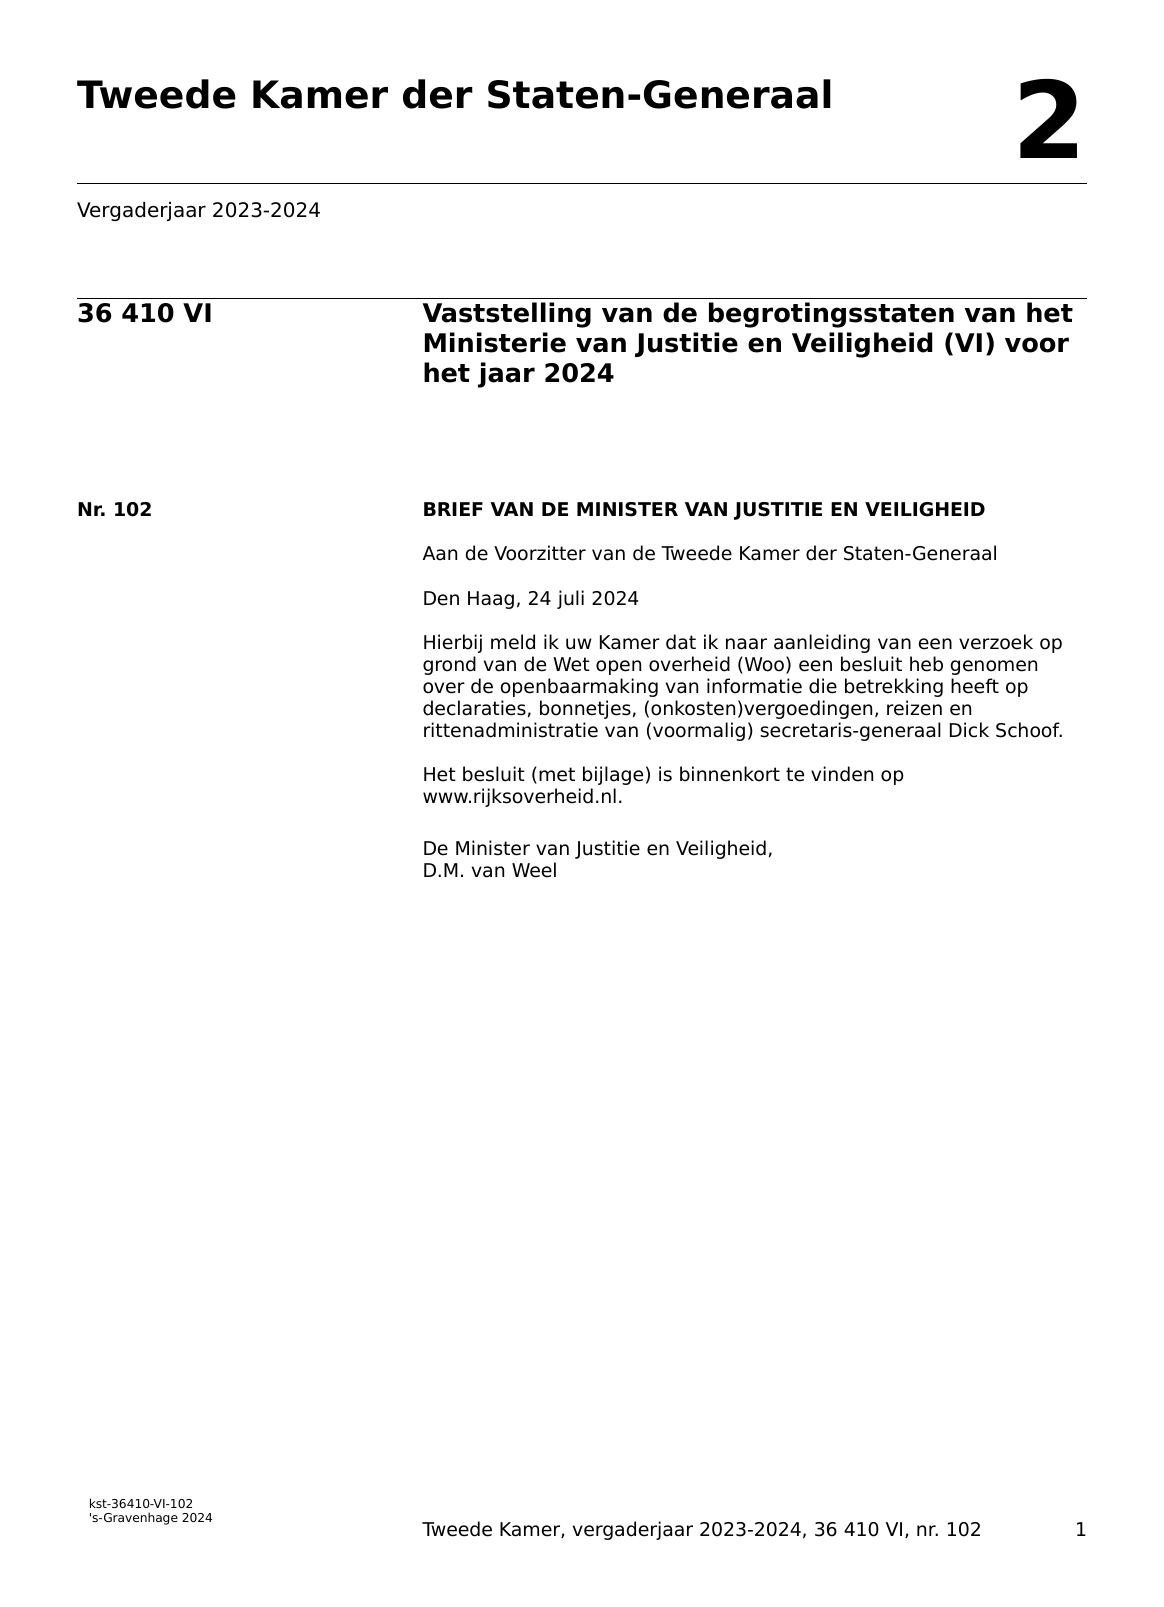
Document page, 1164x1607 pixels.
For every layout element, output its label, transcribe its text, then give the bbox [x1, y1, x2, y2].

text Het besluit (met bijlage) is binnenkort te vinden op www.rijksoverheid.nl. [422, 764, 1087, 808]
text Hierbij meld ik uw Kamer dat ik naar aanleiding van een verzoek op grond van de Wet open overheid (Woo) een besluit heb genomen over de openbaarmaking van informatie die betrekking heeft op declaraties, bonnetjes, (onkosten)vergoedingen, reizen en rittenadministratie van (voormalig) secretaris-generaal Dick Schoof. [422, 632, 1087, 741]
text kst-36410-VI-102 [88, 1497, 323, 1511]
table_header 2 [886, 59, 1087, 183]
table_cell Vergaderjaar 2023-2024 [77, 184, 1087, 298]
text 's-Gravenhage 2024 [88, 1511, 323, 1525]
subtitle 36 410 VI Vaststelling van de begrotingsstaten van het Ministerie van Justitie en Veiligheid (VI) voor het jaar 2024 [77, 299, 1087, 388]
text De Minister van Justitie en Veiligheid, D.M. van Weel [422, 838, 1087, 882]
text Aan de Voorzitter van de Tweede Kamer der Staten-Generaal [422, 543, 1087, 565]
subtitle Nr. 102 BRIEF VAN DE MINISTER VAN JUSTITIE EN VEILIGHEID [77, 499, 1087, 521]
table_header Tweede Kamer der Staten-Generaal [77, 59, 886, 183]
text Den Haag, 24 juli 2024 [422, 587, 1087, 609]
